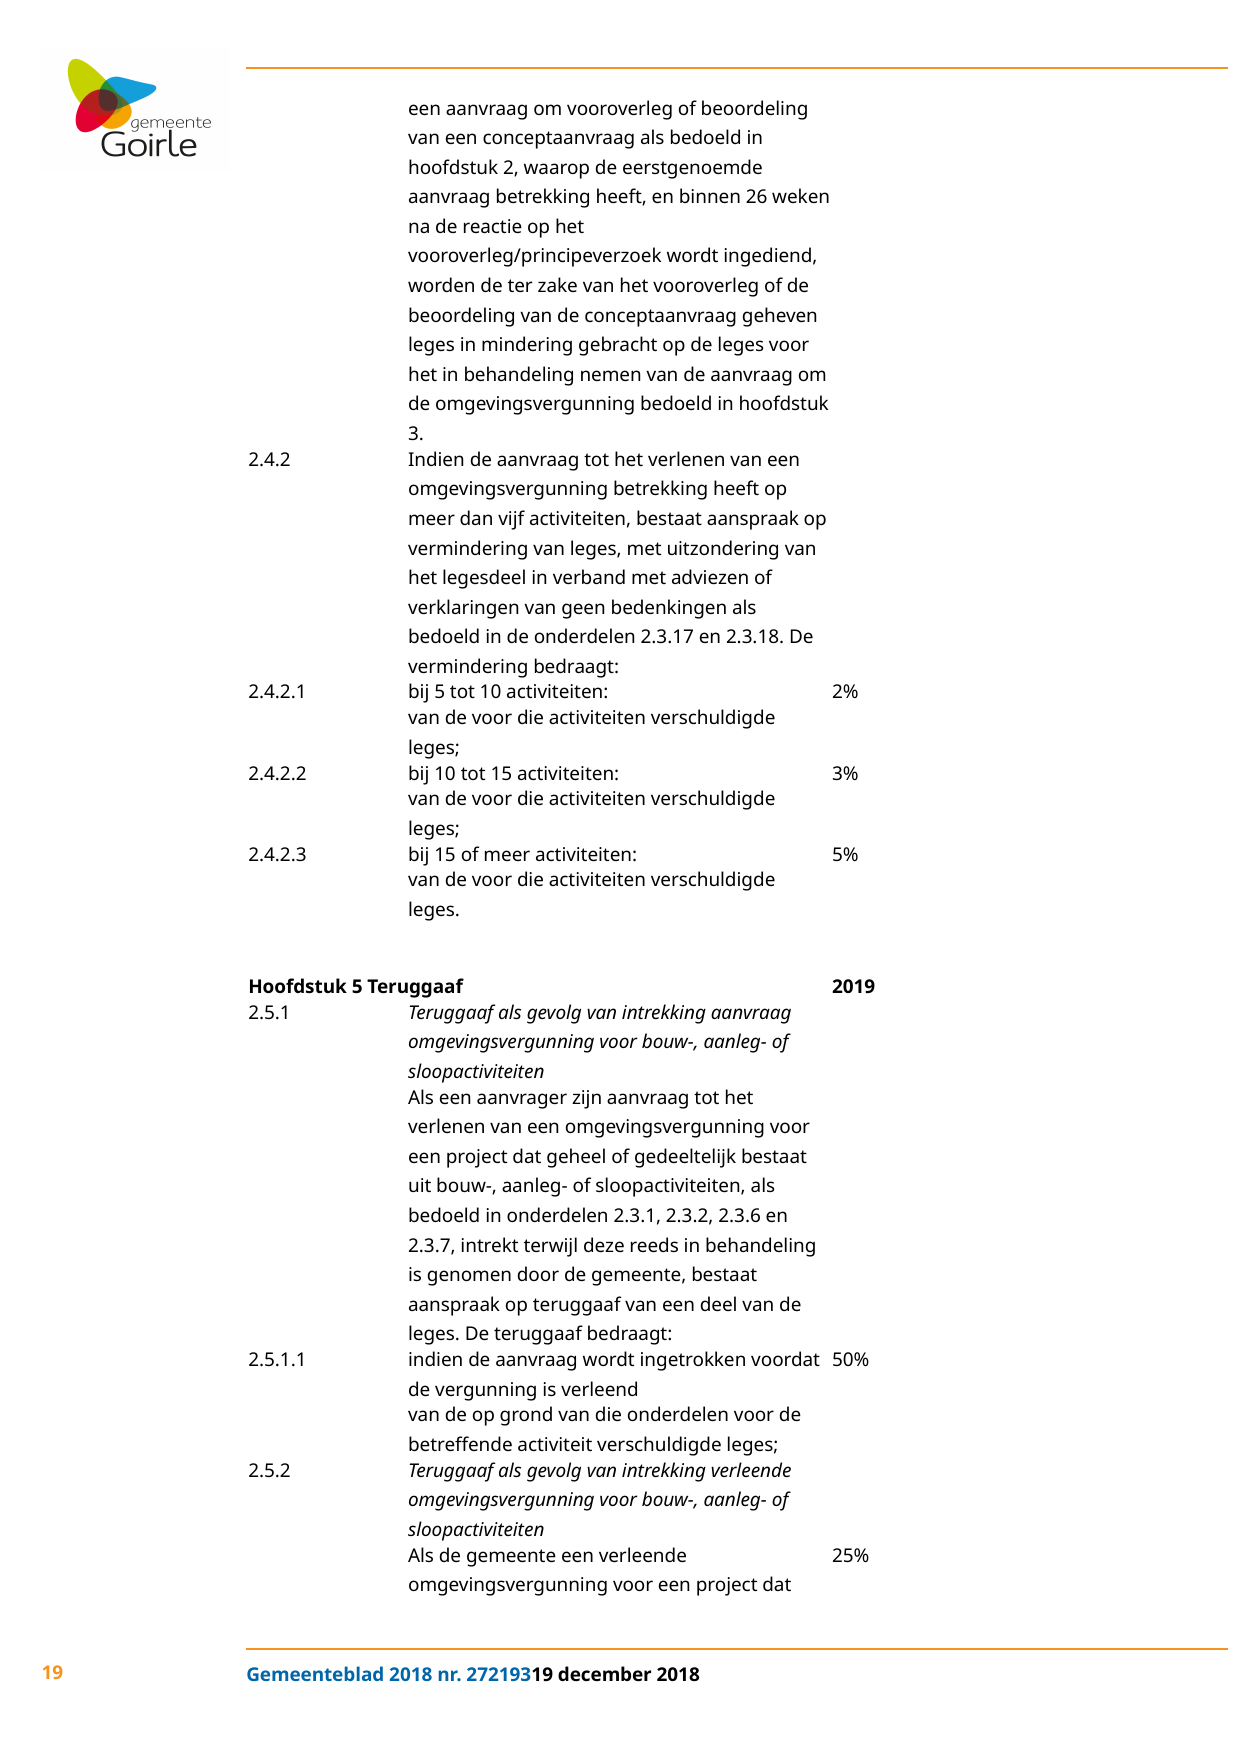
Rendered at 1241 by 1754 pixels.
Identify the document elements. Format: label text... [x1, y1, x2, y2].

table_cell 5% [832, 841, 1152, 867]
table_cell Teruggaaf als gevolg van intrekking verleende omgevingsvergunning voor bouw-, aanleg- of sloopactiviteiten [408, 1457, 832, 1542]
table_cell Hoofdstuk 5 Teruggaaf [248, 973, 832, 999]
table_cell [832, 999, 1152, 1084]
table_cell [248, 867, 408, 922]
table_cell 2.4.2.1 [248, 679, 408, 704]
table_cell een aanvraag om vooroverleg of beoordeling van een conceptaanvraag als bedoeld in hoofdstuk 2, waarop de eerstgenoemde aanvraag betrekking heeft, en binnen 26 weken na de reactie op het vooroverleg/principeverzoek wordt ingediend, worden de ter zake van het vooroverleg of de beoordeling van de conceptaanvraag geheven leges in mindering gebracht op de leges voor het in behandeling nemen van de aanvraag om de omgevingsvergunning bedoeld in hoofdstuk 3. [408, 95, 832, 446]
table_cell [248, 1402, 408, 1457]
table_cell 25% [832, 1542, 1152, 1597]
table_cell van de op grond van die onderdelen voor de betreffende activiteit verschuldigde leges; [408, 1402, 832, 1457]
table_cell [832, 867, 1152, 922]
table_cell [832, 948, 1152, 973]
table_cell 2.5.2 [248, 1457, 408, 1542]
table_cell [248, 922, 408, 948]
table_cell [248, 948, 408, 973]
table_cell [408, 948, 832, 973]
table_cell [832, 1402, 1152, 1457]
table_cell 2019 [832, 973, 1152, 999]
table_cell bij 5 tot 10 activiteiten: [408, 679, 832, 704]
picture [41, 47, 231, 172]
table_cell [248, 1084, 408, 1346]
table_cell van de voor die activiteiten verschuldigde leges. [408, 867, 832, 922]
table_cell Als een aanvrager zijn aanvraag tot het verlenen van een omgevingsvergunning voor een project dat geheel of gedeeltelijk bestaat uit bouw-, aanleg- of sloopactiviteiten, als bedoeld in onderdelen 2.3.1, 2.3.2, 2.3.6 en 2.3.7, intrekt terwijl deze reeds in behandeling is genomen door de gemeente, bestaat aanspraak op teruggaaf van een deel van de leges. De teruggaaf bedraagt: [408, 1084, 832, 1346]
table_cell 2.5.1 [248, 999, 408, 1084]
table_cell [832, 446, 1152, 679]
table_cell Indien de aanvraag tot het verlenen van een omgevingsvergunning betrekking heeft op meer dan vijf activiteiten, bestaat aanspraak op vermindering van leges, met uitzondering van het legesdeel in verband met adviezen of verklaringen van geen bedenkingen als bedoeld in de onderdelen 2.3.17 en 2.3.18. De vermindering bedraagt: [408, 446, 832, 679]
table_cell [832, 786, 1152, 841]
table_cell [248, 1542, 408, 1597]
table_cell [832, 922, 1152, 948]
table_cell bij 15 of meer activiteiten: [408, 841, 832, 867]
table_cell bij 10 tot 15 activiteiten: [408, 760, 832, 786]
table_cell 2% [832, 679, 1152, 704]
table_cell 2.4.2 [248, 446, 408, 679]
table_cell [408, 922, 832, 948]
table_cell 50% [832, 1346, 1152, 1402]
table_cell Als de gemeente een verleende omgevingsvergunning voor een project dat [408, 1542, 832, 1597]
table_cell [832, 1084, 1152, 1346]
table_cell [248, 705, 408, 760]
table_cell Teruggaaf als gevolg van intrekking aanvraag omgevingsvergunning voor bouw-, aanleg- of sloopactiviteiten [408, 999, 832, 1084]
table_cell van de voor die activiteiten verschuldigde leges; [408, 786, 832, 841]
table_cell 2.5.1.1 [248, 1346, 408, 1402]
table_cell 2.4.2.2 [248, 760, 408, 786]
table_cell 2.4.2.3 [248, 841, 408, 867]
table_cell [832, 1457, 1152, 1542]
table_cell [832, 705, 1152, 760]
table_cell indien de aanvraag wordt ingetrokken voordat de vergunning is verleend [408, 1346, 832, 1402]
table_cell [248, 95, 408, 446]
table_cell van de voor die activiteiten verschuldigde leges; [408, 705, 832, 760]
table_cell [248, 786, 408, 841]
table_cell [832, 95, 1152, 446]
table_cell 3% [832, 760, 1152, 786]
